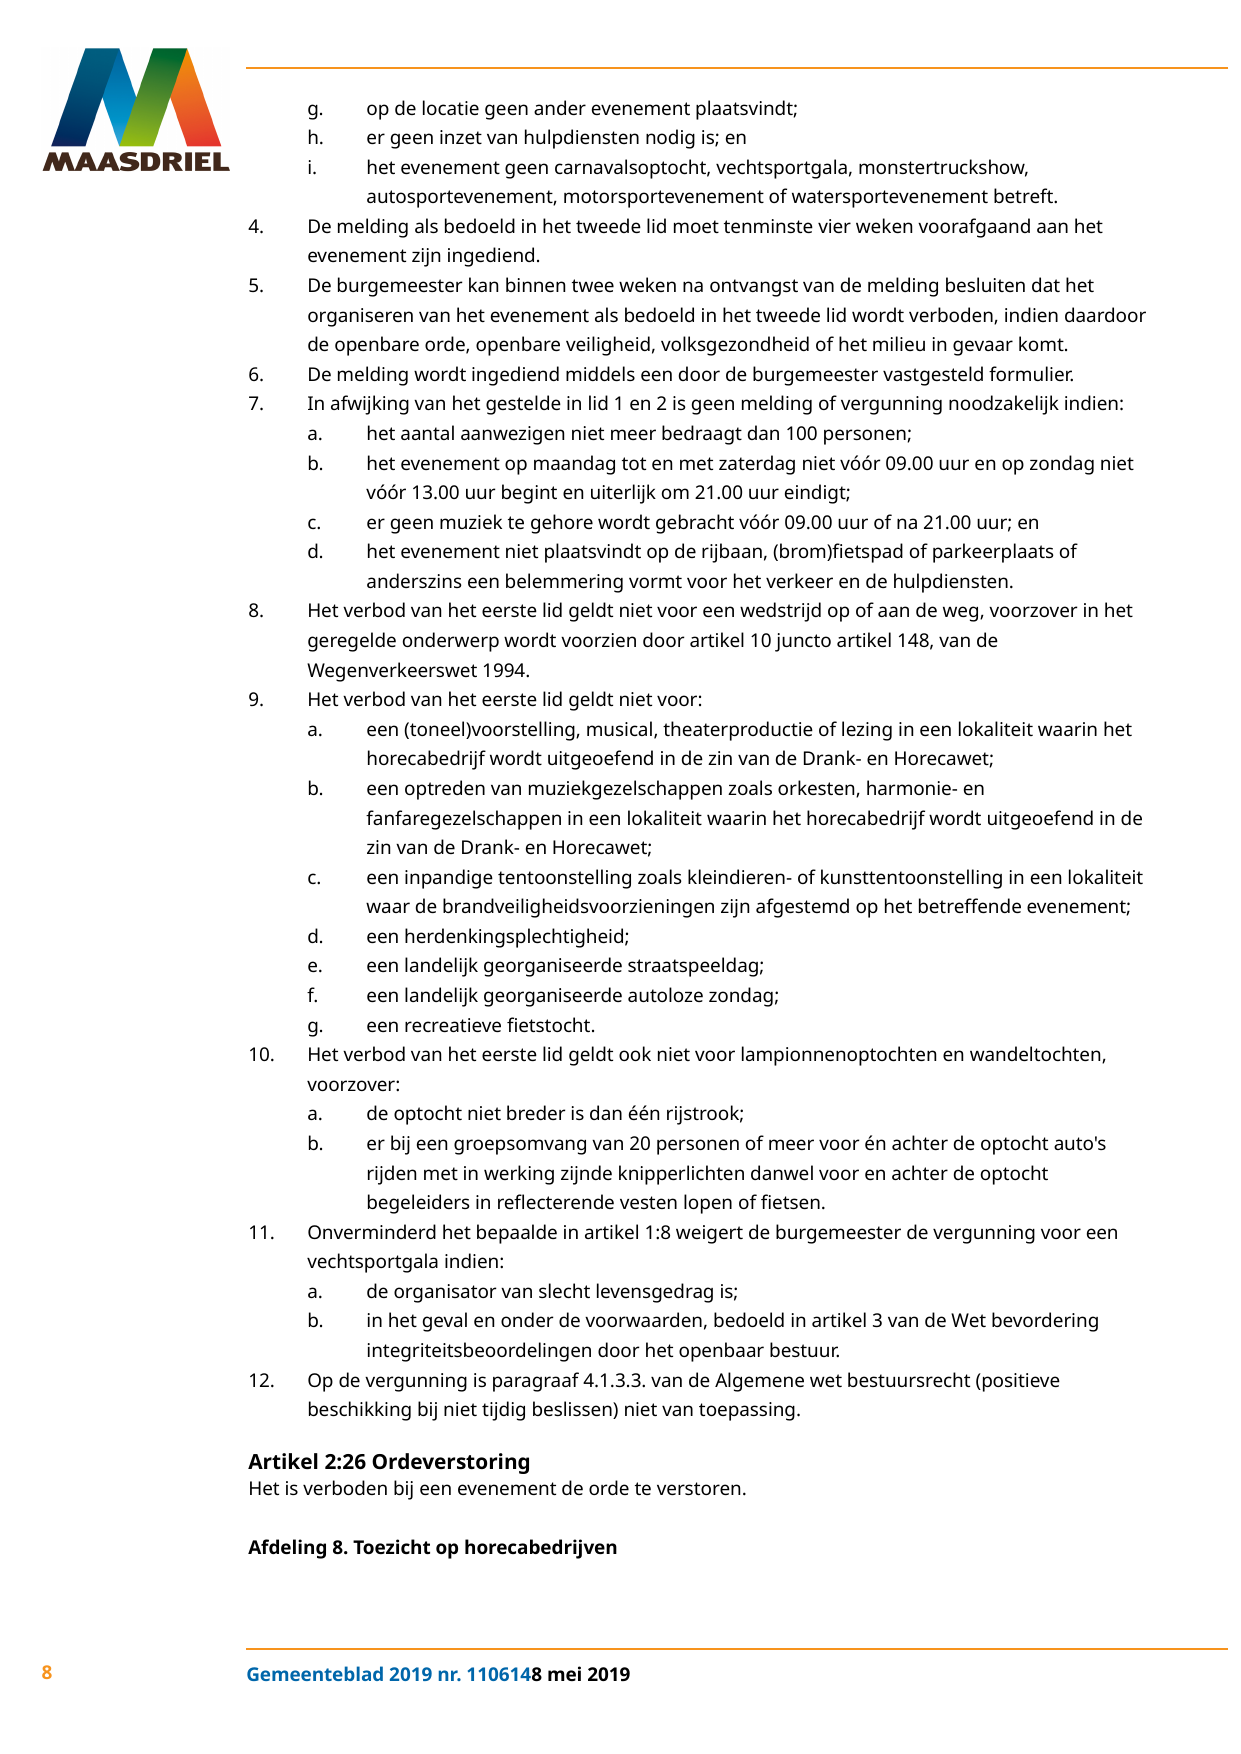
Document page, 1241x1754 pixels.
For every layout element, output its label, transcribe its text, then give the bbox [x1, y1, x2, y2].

list een landelijk georganiseerde straatspeeldag; [307, 953, 1152, 978]
list Op de vergunning is paragraaf 4.1.3.3. van de Algemene wet bestuursrecht (positieve beschikking bij niet tijdig beslissen) niet van toepassing. [248, 1367, 1152, 1422]
list het aantal aanwezigen niet meer bedraagt dan 100 personen; [307, 420, 1152, 446]
list in het geval en onder de voorwaarden, bedoeld in artikel 3 van de Wet bevordering integriteitsbeoordelingen door het openbaar bestuur. [307, 1308, 1152, 1363]
text Afdeling 8. Toezicht op horecabedrijven [248, 1534, 1152, 1560]
list een inpandige tentoonstelling zoals kleindieren- of kunsttentoonstelling in een lokaliteit waar de brandveiligheidsvoorzieningen zijn afgestemd op het betreffende evenement; [307, 864, 1152, 919]
list Het verbod van het eerste lid geldt niet voor een wedstrijd op of aan de weg, voorzover in het geregelde onderwerp wordt voorzien door artikel 10 juncto artikel 148, van de Wegenverkeerswet 1994. [248, 598, 1152, 683]
list Het verbod van het eerste lid geldt niet voor: [248, 686, 1152, 712]
list de optocht niet breder is dan één rijstrook; [307, 1101, 1152, 1126]
picture [41, 47, 231, 172]
list een herdenkingsplechtigheid; [307, 923, 1152, 949]
list op de locatie geen ander evenement plaatsvindt; [307, 95, 1152, 121]
list De melding als bedoeld in het tweede lid moet tenminste vier weken voorafgaand aan het evenement zijn ingediend. [248, 213, 1152, 268]
list het evenement geen carnavalsoptocht, vechtsportgala, monstertruckshow, autosportevenement, motorsportevenement of watersportevenement betreft. [307, 154, 1152, 209]
list er geen inzet van hulpdiensten nodig is; en [307, 124, 1152, 150]
list het evenement op maandag tot en met zaterdag niet vóór 09.00 uur en op zondag niet vóór 13.00 uur begint en uiterlijk om 21.00 uur eindigt; [307, 450, 1152, 505]
list Onverminderd het bepaalde in artikel 1:8 weigert de burgemeester de vergunning voor een vechtsportgala indien: [248, 1219, 1152, 1274]
text Het is verboden bij een evenement de orde te verstoren. [248, 1475, 1152, 1501]
list een optreden van muziekgezelschappen zoals orkesten, harmonie- en fanfaregezelschappen in een lokaliteit waarin het horecabedrijf wordt uitgeoefend in de zin van de Drank- en Horecawet; [307, 775, 1152, 860]
list De burgemeester kan binnen twee weken na ontvangst van de melding besluiten dat het organiseren van het evenement als bedoeld in het tweede lid wordt verboden, indien daardoor de openbare orde, openbare veiligheid, volksgezondheid of het milieu in gevaar komt. [248, 272, 1152, 357]
list een recreatieve fietstocht. [307, 1012, 1152, 1038]
list het evenement niet plaatsvindt op de rijbaan, (brom)fietspad of parkeerplaats of anderszins een belemmering vormt voor het verkeer en de hulpdiensten. [307, 538, 1152, 594]
list De melding wordt ingediend middels een door de burgemeester vastgesteld formulier. [248, 361, 1152, 387]
list een (toneel)voorstelling, musical, theaterproductie of lezing in een lokaliteit waarin het horecabedrijf wordt uitgeoefend in de zin van de Drank- en Horecawet; [307, 716, 1152, 771]
list een landelijk georganiseerde autoloze zondag; [307, 982, 1152, 1008]
text Artikel 2:26 Ordeverstoring [248, 1447, 1152, 1475]
list de organisator van slecht levensgedrag is; [307, 1278, 1152, 1304]
list er bij een groepsomvang van 20 personen of meer voor én achter de optocht auto's rijden met in werking zijnde knipperlichten danwel voor en achter de optocht begeleiders in reflecterende vesten lopen of fietsen. [307, 1130, 1152, 1215]
list In afwijking van het gestelde in lid 1 en 2 is geen melding of vergunning noodzakelijk indien: [248, 391, 1152, 416]
list er geen muziek te gehore wordt gebracht vóór 09.00 uur of na 21.00 uur; en [307, 509, 1152, 535]
list Het verbod van het eerste lid geldt ook niet voor lampionnenoptochten en wandeltochten, voorzover: [248, 1041, 1152, 1097]
